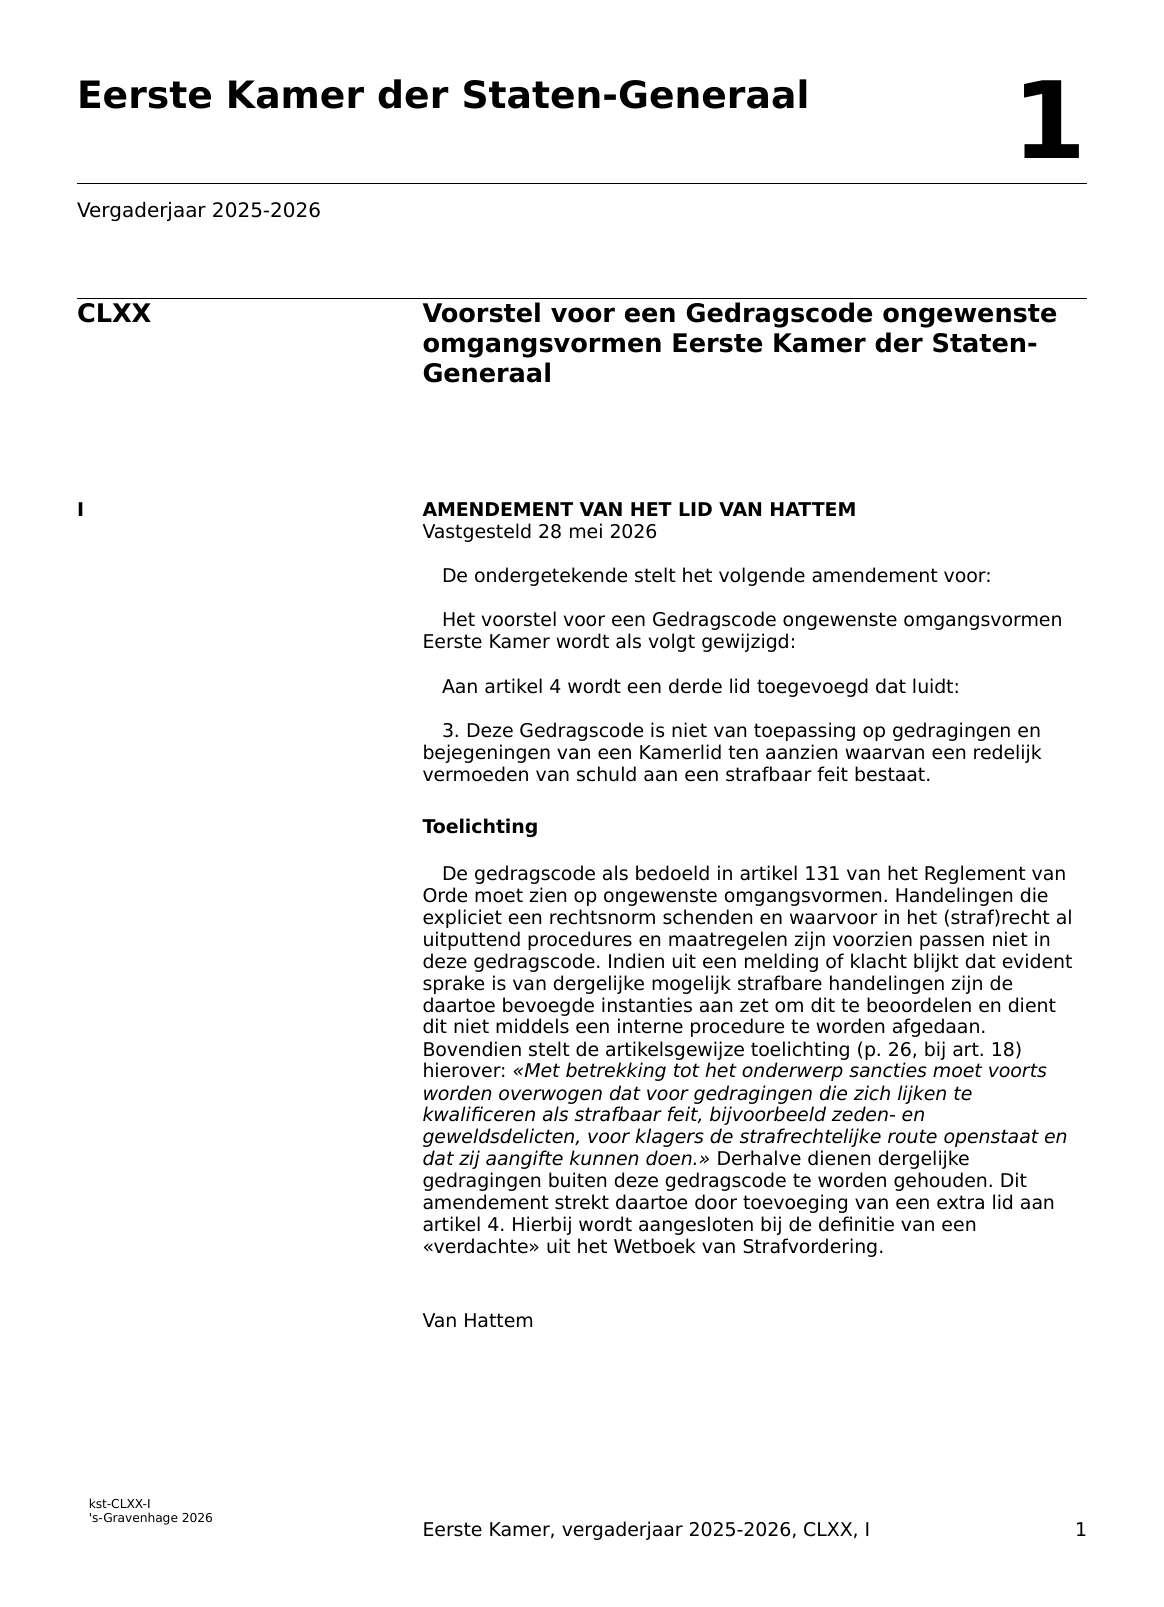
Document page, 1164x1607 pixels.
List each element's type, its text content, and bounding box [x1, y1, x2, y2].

text Aan artikel 4 wordt een derde lid toegevoegd dat luidt: [422, 676, 1087, 697]
text Vastgesteld 28 mei 2026 [422, 521, 1087, 543]
text kst-CLXX-I [88, 1497, 323, 1511]
table_header 1 [886, 59, 1087, 183]
text 3. Deze Gedragscode is niet van toepassing op gedragingen en bejegeningen van een Kamerlid ten aanzien waarvan een redelijk vermoeden van schuld aan een strafbaar feit bestaat. [422, 720, 1087, 786]
text De gedragscode als bedoeld in artikel 131 van het Reglement van Orde moet zien op ongewenste omgangsvormen. Handelingen die expliciet een rechtsnorm schenden en waarvoor in het (straf)recht al uitputtend procedures en maatregelen zijn voorzien passen niet in deze gedragscode. Indien uit een melding of klacht blijkt dat evident sprake is van dergelijke mogelijk strafbare handelingen zijn de daartoe bevoegde instanties aan zet om dit te beoordelen en dient dit niet middels een interne procedure te worden afgedaan. Bovendien stelt de artikelsgewijze toelichting (p. 26, bij art. 18) hierover: «Met betrekking tot het onderwerp sancties moet voorts worden overwogen dat voor gedragingen die zich lijken te kwalificeren als strafbaar feit, bijvoorbeeld zeden- en geweldsdelicten, voor klagers de strafrechtelijke route openstaat en dat zij aangifte kunnen doen.» Derhalve dienen dergelijke gedragingen buiten deze gedragscode te worden gehouden. Dit amendement strekt daartoe door toevoeging van een extra lid aan artikel 4. Hierbij wordt aangesloten bij de definitie van een «verdachte» uit het Wetboek van Strafvordering. [422, 863, 1087, 1258]
subtitle I AMENDEMENT VAN HET LID VAN HATTEM [77, 499, 1087, 521]
text De ondergetekende stelt het volgende amendement voor: [422, 565, 1087, 587]
text Het voorstel voor een Gedragscode ongewenste omgangsvormen Eerste Kamer wordt als volgt gewijzigd: [422, 609, 1087, 653]
table_cell Vergaderjaar 2025-2026 [77, 184, 1087, 298]
subtitle Toelichting [422, 816, 1087, 838]
text Van Hattem [422, 1288, 1087, 1332]
table_header Eerste Kamer der Staten-Generaal [77, 59, 886, 183]
subtitle CLXX Voorstel voor een Gedragscode ongewenste omgangsvormen Eerste Kamer der Staten-Generaal [77, 299, 1087, 388]
text 's-Gravenhage 2026 [88, 1511, 323, 1525]
